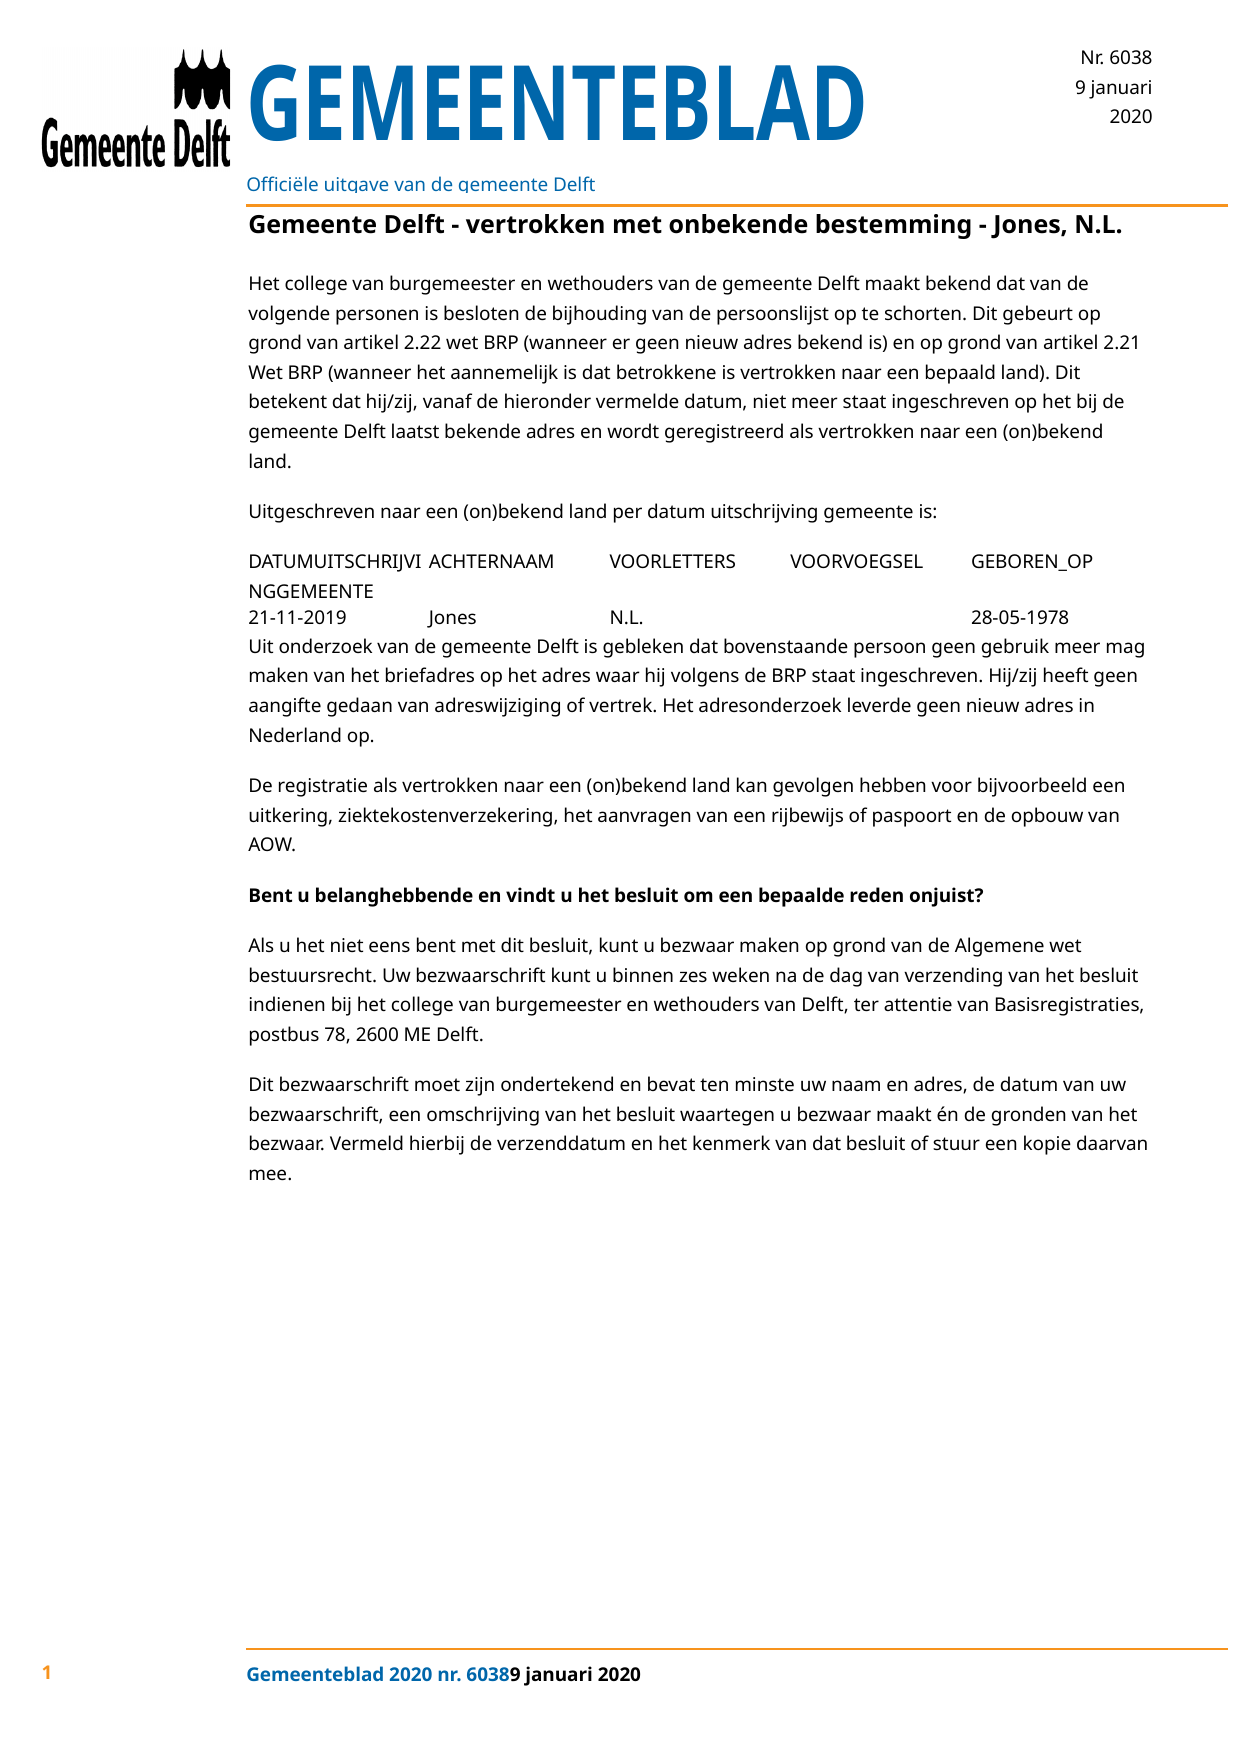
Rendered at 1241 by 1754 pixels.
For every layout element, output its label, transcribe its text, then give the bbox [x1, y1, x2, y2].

text Dit bezwaarschrift moet zijn ondertekend en bevat ten minste uw naam en adres, de datum van uw bezwaarschrift, een omschrijving van het besluit waartegen u bezwaar maakt én de gronden van het bezwaar. Vermeld hierbij de verzenddatum en het kenmerk van dat besluit of stuur een kopie daarvan mee. [248, 1071, 1152, 1186]
table_header VOORVOEGSEL [790, 549, 971, 604]
text Gemeente Delft - vertrokken met onbekende bestemming - Jones, N.L. [248, 207, 1152, 241]
text Bent u belanghebbende en vindt u het besluit om een bepaalde reden onjuist? [248, 882, 1152, 907]
table_cell Jones [429, 604, 609, 630]
table_cell 21-11-2019 [248, 604, 429, 630]
text Het college van burgemeester en wethouders van de gemeente Delft maakt bekend dat van de volgende personen is besloten de bijhouding van de persoonslijst op te schorten. Dit gebeurt op grond van artikel 2.22 wet BRP (wanneer er geen nieuw adres bekend is) en op grond van artikel 2.21 Wet BRP (wanneer het aannemelijk is dat betrokkene is vertrokken naar een bepaald land). Dit betekent dat hij/zij, vanaf de hieronder vermelde datum, niet meer staat ingeschreven op het bij de gemeente Delft laatst bekende adres en wordt geregistreerd als vertrokken naar een (on)bekend land. [248, 270, 1152, 473]
table_header VOORLETTERS [609, 549, 790, 604]
table_header ACHTERNAAM [429, 549, 609, 604]
table_cell 28-05-1978 [971, 604, 1152, 630]
table_cell N.L. [609, 604, 790, 630]
text De registratie als vertrokken naar een (on)bekend land kan gevolgen hebben voor bijvoorbeeld een uitkering, ziektekostenverzekering, het aanvragen van een rijbewijs of paspoort en de opbouw van AOW. [248, 772, 1152, 857]
table_header GEBOREN_OP [971, 549, 1152, 604]
picture [41, 47, 231, 172]
text Uit onderzoek van de gemeente Delft is gebleken dat bovenstaande persoon geen gebruik meer mag maken van het briefadres op het adres waar hij volgens de BRP staat ingeschreven. Hij/zij heeft geen aangifte gedaan van adreswijziging of vertrek. Het adresonderzoek leverde geen nieuw adres in Nederland op. [248, 633, 1152, 747]
text Uitgeschreven naar een (on)bekend land per datum uitschrijving gemeente is: [248, 498, 1152, 524]
table_cell [790, 604, 971, 630]
table_header DATUMUITSCHRIJVINGGEMEENTE [248, 549, 429, 604]
text Als u het niet eens bent met dit besluit, kunt u bezwaar maken op grond van de Algemene wet bestuursrecht. Uw bezwaarschrift kunt u binnen zes weken na de dag van verzending van het besluit indienen bij het college van burgemeester en wethouders van Delft, ter attentie van Basisregistraties, postbus 78, 2600 ME Delft. [248, 932, 1152, 1047]
